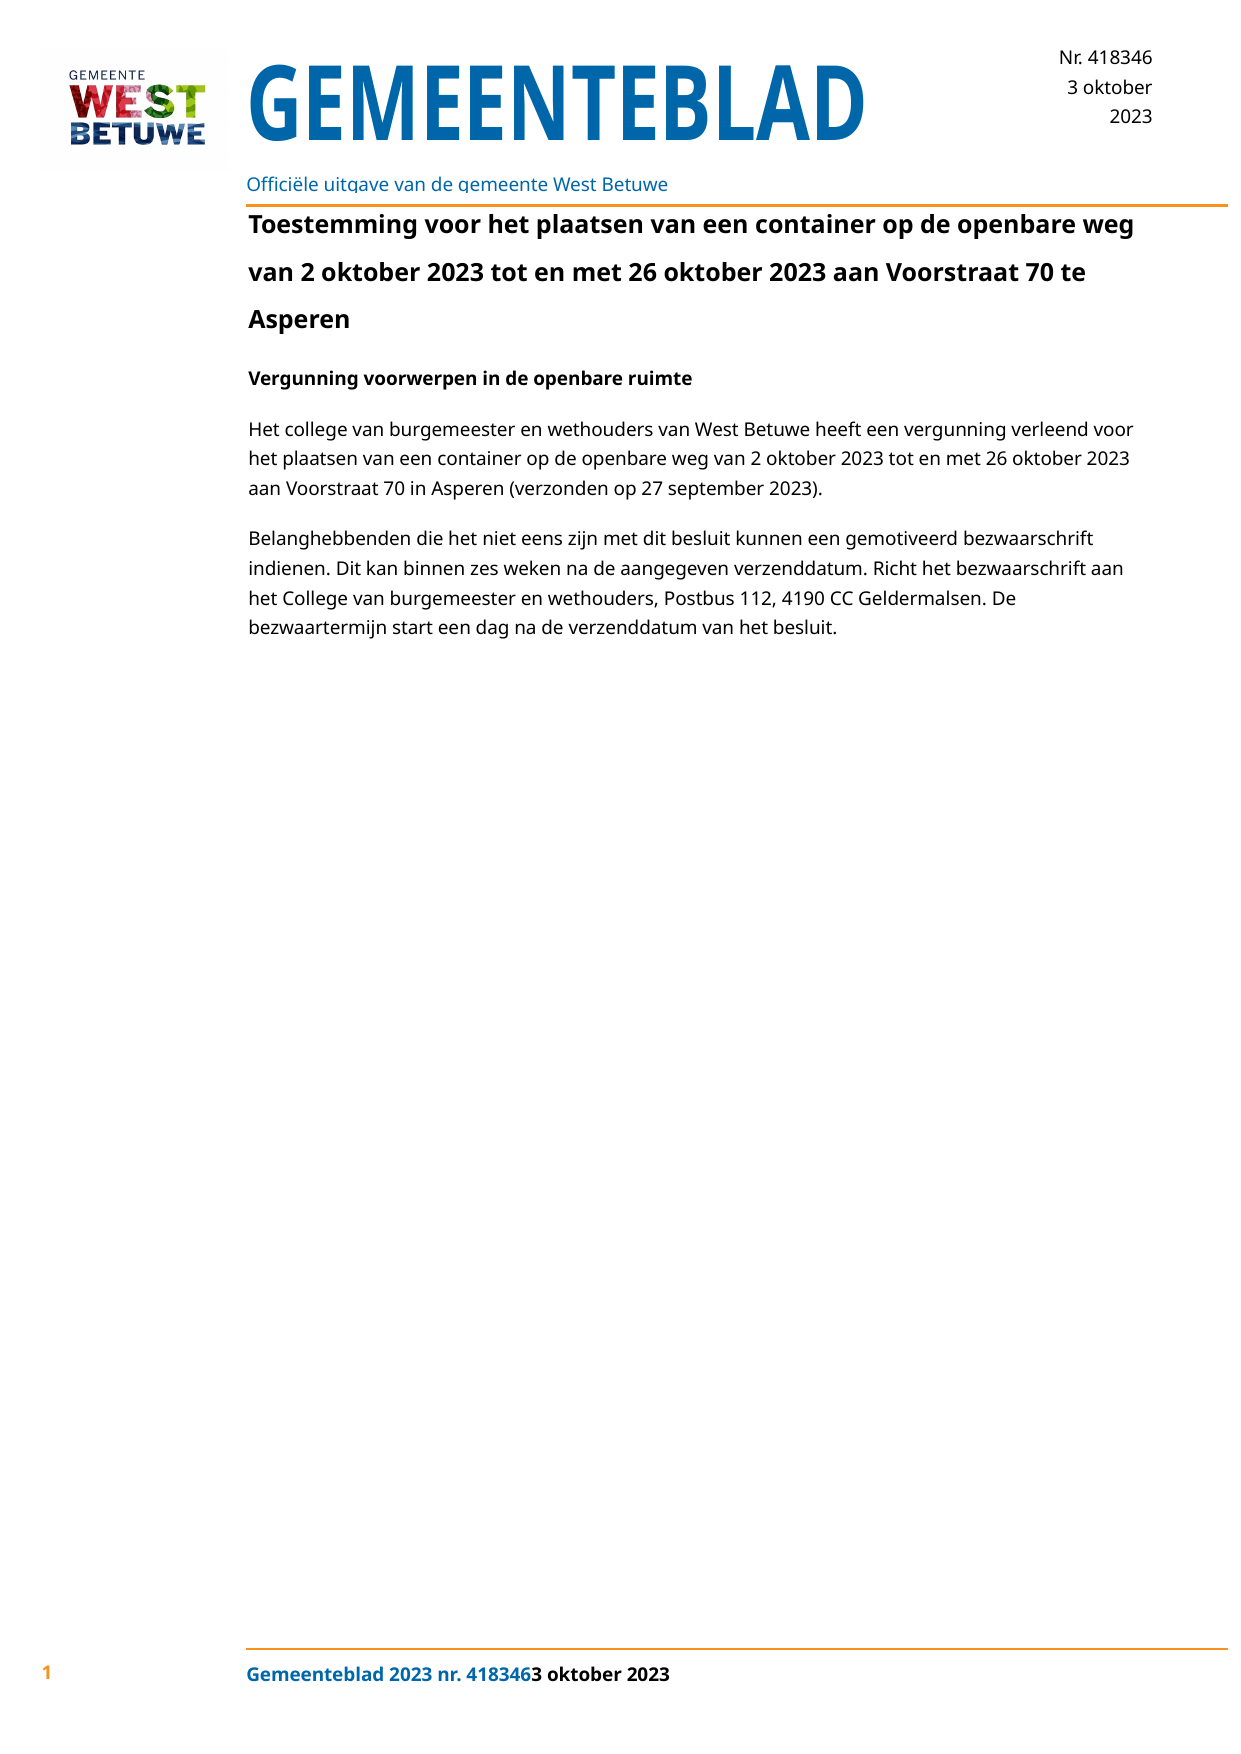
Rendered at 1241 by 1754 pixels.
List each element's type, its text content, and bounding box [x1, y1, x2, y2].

picture [41, 47, 231, 172]
text Vergunning voorwerpen in de openbare ruimte [248, 366, 1152, 391]
text Belanghebbenden die het niet eens zijn met dit besluit kunnen een gemotiveerd bezwaarschrift indienen. Dit kan binnen zes weken na de aangegeven verzenddatum. Richt het bezwaarschrift aan het College van burgemeester en wethouders, Postbus 112, 4190 CC Geldermalsen. De bezwaartermijn start een dag na de verzenddatum van het besluit. [248, 526, 1152, 640]
text Het college van burgemeester en wethouders van West Betuwe heeft een vergunning verleend voor het plaatsen van een container op de openbare weg van 2 oktober 2023 tot en met 26 oktober 2023 aan Voorstraat 70 in Asperen (verzonden op 27 september 2023). [248, 416, 1152, 501]
text Toestemming voor het plaatsen van een container op de openbare weg van 2 oktober 2023 tot en met 26 oktober 2023 aan Voorstraat 70 te Asperen [248, 207, 1152, 336]
